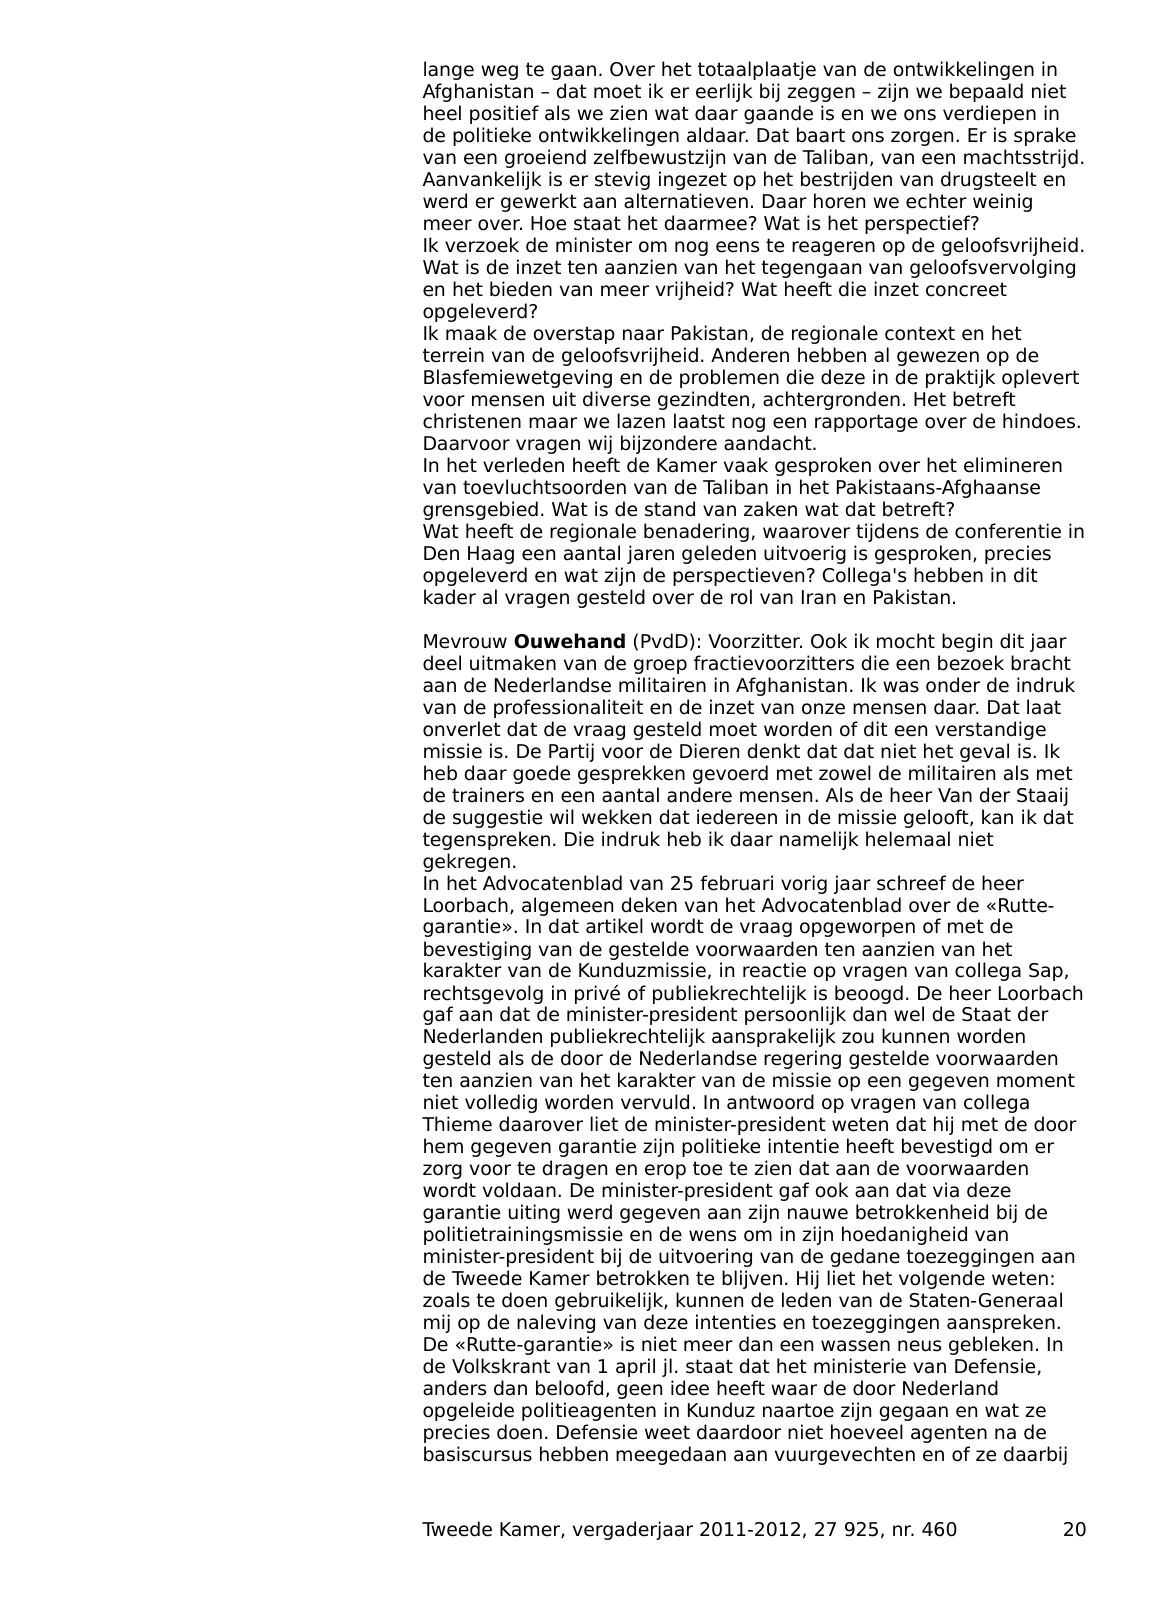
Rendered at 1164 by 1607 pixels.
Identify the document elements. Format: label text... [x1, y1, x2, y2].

text In het Advocatenblad van 25 februari vorig jaar schreef de heer Loorbach, algemeen deken van het Advocatenblad over de «Rutte-garantie». In dat artikel wordt de vraag opgeworpen of met de bevestiging van de gestelde voorwaarden ten aanzien van het karakter van de Kunduzmissie, in reactie op vragen van collega Sap, rechtsgevolg in privé of publiekrechtelijk is beoogd. De heer Loorbach gaf aan dat de minister-president persoonlijk dan wel de Staat der Nederlanden publiekrechtelijk aansprakelijk zou kunnen worden gesteld als de door de Nederlandse regering gestelde voorwaarden ten aanzien van het karakter van de missie op een gegeven moment niet volledig worden vervuld. In antwoord op vragen van collega Thieme daarover liet de minister-president weten dat hij met de door hem gegeven garantie zijn politieke intentie heeft bevestigd om er zorg voor te dragen en erop toe te zien dat aan de voorwaarden wordt voldaan. De minister-president gaf ook aan dat via deze garantie uiting werd gegeven aan zijn nauwe betrokkenheid bij de politietrainingsmissie en de wens om in zijn hoedanigheid van minister-president bij de uitvoering van de gedane toezeggingen aan de Tweede Kamer betrokken te blijven. Hij liet het volgende weten: zoals te doen gebruikelijk, kunnen de leden van de Staten-Generaal mij op de naleving van deze intenties en toezeggingen aanspreken. De «Rutte-garantie» is niet meer dan een wassen neus gebleken. In de Volkskrant van 1 april jl. staat dat het ministerie van Defensie, anders dan beloofd, geen idee heeft waar de door Nederland opgeleide politieagenten in Kunduz naartoe zijn gegaan en wat ze precies doen. Defensie weet daardoor niet hoeveel agenten na de basiscursus hebben meegedaan aan vuurgevechten en of ze daarbij [422, 872, 1087, 1466]
text Mevrouw Ouwehand (PvdD): Voorzitter. Ook ik mocht begin dit jaar deel uitmaken van de groep fractievoorzitters die een bezoek bracht aan de Nederlandse militairen in Afghanistan. Ik was onder de indruk van de professionaliteit en de inzet van onze mensen daar. Dat laat onverlet dat de vraag gesteld moet worden of dit een verstandige missie is. De Partij voor de Dieren denkt dat dat niet het geval is. Ik heb daar goede gesprekken gevoerd met zowel de militairen als met de trainers en een aantal andere mensen. Als de heer Van der Staaij de suggestie wil wekken dat iedereen in de missie gelooft, kan ik dat tegenspreken. Die indruk heb ik daar namelijk helemaal niet gekregen. [422, 631, 1087, 872]
text In het verleden heeft de Kamer vaak gesproken over het elimineren van toevluchtsoorden van de Taliban in het Pakistaans-Afghaanse grensgebied. Wat is de stand van zaken wat dat betreft? [422, 455, 1087, 521]
text Ik verzoek de minister om nog eens te reageren op de geloofsvrijheid. Wat is de inzet ten aanzien van het tegengaan van geloofsvervolging en het bieden van meer vrijheid? Wat heeft die inzet concreet opgeleverd? [422, 235, 1087, 323]
text lange weg te gaan. Over het totaalplaatje van de ontwikkelingen in Afghanistan – dat moet ik er eerlijk bij zeggen – zijn we bepaald niet heel positief als we zien wat daar gaande is en we ons verdiepen in de politieke ontwikkelingen aldaar. Dat baart ons zorgen. Er is sprake van een groeiend zelfbewustzijn van de Taliban, van een machtsstrijd. Aanvankelijk is er stevig ingezet op het bestrijden van drugsteelt en werd er gewerkt aan alternatieven. Daar horen we echter weinig meer over. Hoe staat het daarmee? Wat is het perspectief? [422, 59, 1087, 235]
text Wat heeft de regionale benadering, waarover tijdens de conferentie in Den Haag een aantal jaren geleden uitvoerig is gesproken, precies opgeleverd en wat zijn de perspectieven? Collega's hebben in dit kader al vragen gesteld over de rol van Iran en Pakistan. [422, 521, 1087, 608]
text Ik maak de overstap naar Pakistan, de regionale context en het terrein van de geloofsvrijheid. Anderen hebben al gewezen op de Blasfemiewetgeving en de problemen die deze in de praktijk oplevert voor mensen uit diverse gezindten, achtergronden. Het betreft christenen maar we lazen laatst nog een rapportage over de hindoes. Daarvoor vragen wij bijzondere aandacht. [422, 323, 1087, 455]
